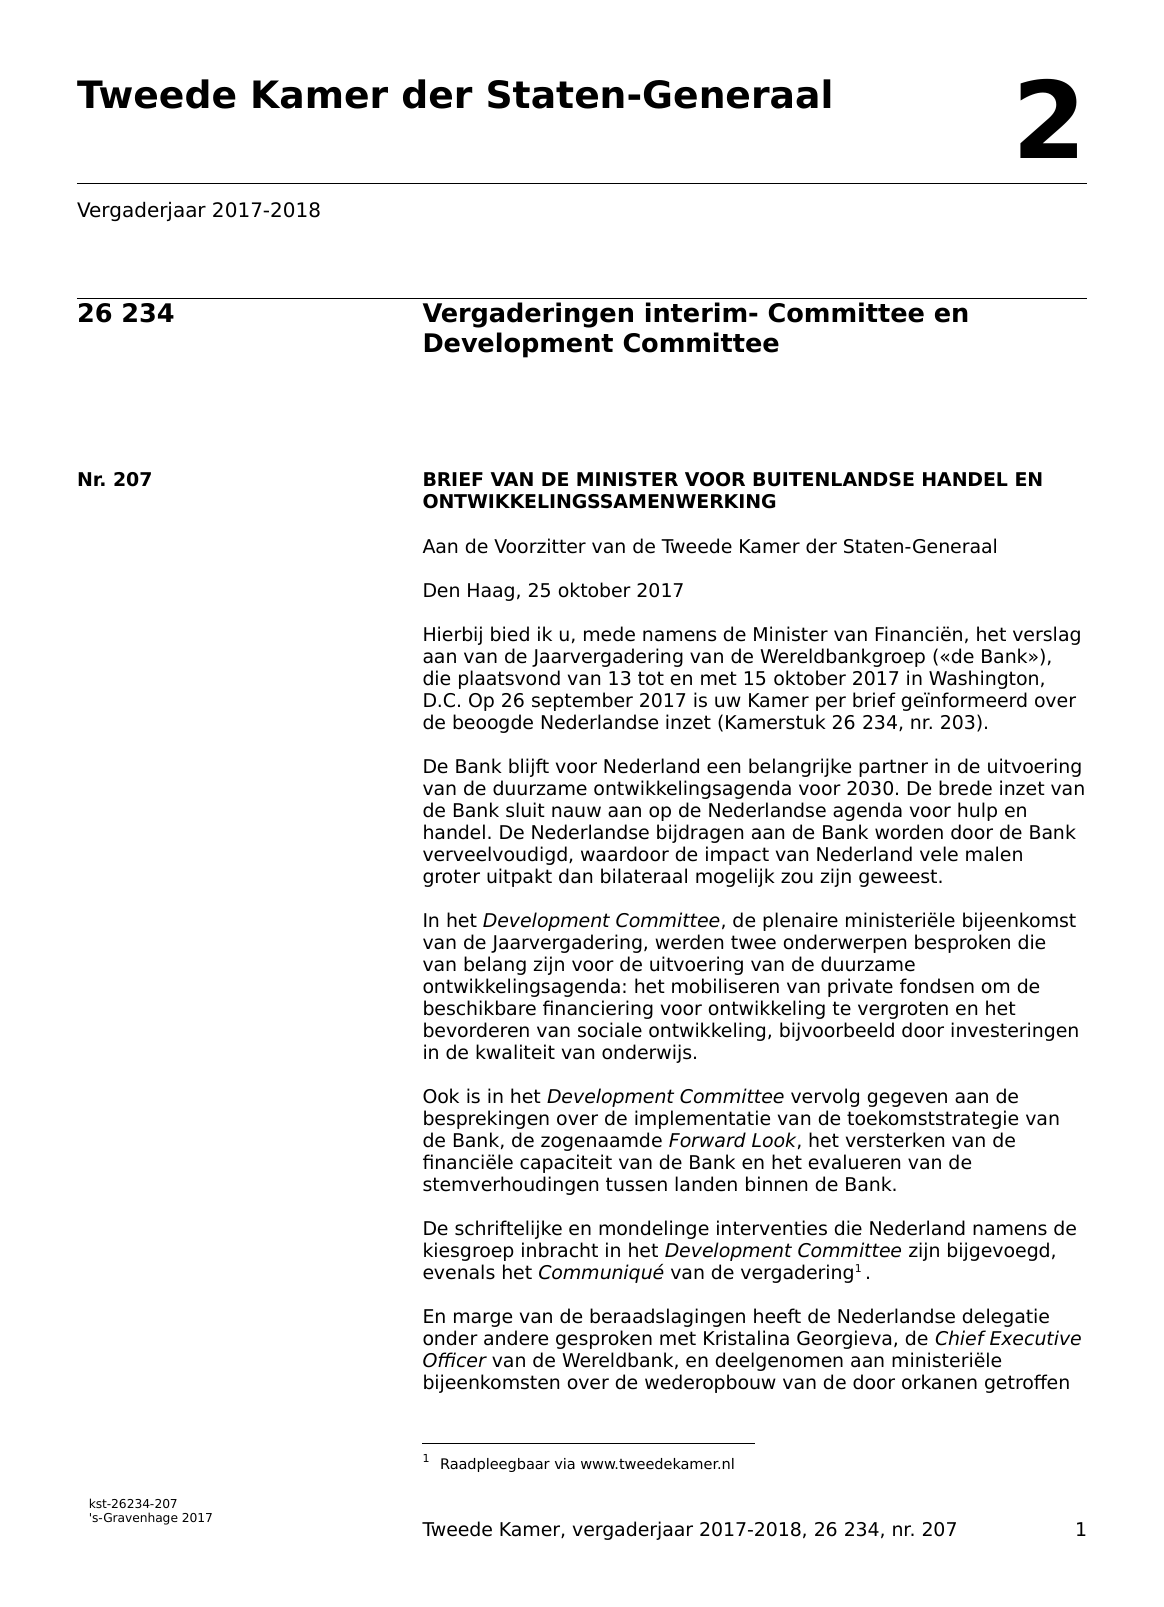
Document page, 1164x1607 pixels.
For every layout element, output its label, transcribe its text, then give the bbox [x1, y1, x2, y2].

text Hierbij bied ik u, mede namens de Minister van Financiën, het verslag aan van de Jaarvergadering van de Wereldbankgroep («de Bank»), die plaatsvond van 13 tot en met 15 oktober 2017 in Washington, D.C. Op 26 september 2017 is uw Kamer per brief geïnformeerd over de beoogde Nederlandse inzet (Kamerstuk 26 234, nr. 203). [422, 624, 1087, 734]
text Raadpleegbaar via www.tweedekamer.nl [422, 1452, 1087, 1474]
text Ook is in het Development Committee vervolg gegeven aan de besprekingen over de implementatie van de toekomststrategie van de Bank, de zogenaamde Forward Look, het versterken van de financiële capaciteit van de Bank en het evalueren van de stemverhoudingen tussen landen binnen de Bank. [422, 1086, 1087, 1196]
text De schriftelijke en mondelinge interventies die Nederland namens de kiesgroep inbracht in het Development Committee zijn bijgevoegd, evenals het Communiqué van de vergadering. [422, 1218, 1087, 1284]
text Aan de Voorzitter van de Tweede Kamer der Staten-Generaal [422, 536, 1087, 557]
text kst-26234-207 [88, 1497, 323, 1511]
table_header 2 [886, 59, 1087, 183]
text Den Haag, 25 oktober 2017 [422, 580, 1087, 602]
subtitle 26 234 Vergaderingen interim- Committee en Development Committee [77, 299, 1087, 358]
text De Bank blijft voor Nederland een belangrijke partner in de uitvoering van de duurzame ontwikkelingsagenda voor 2030. De brede inzet van de Bank sluit nauw aan op de Nederlandse agenda voor hulp en handel. De Nederlandse bijdragen aan de Bank worden door de Bank verveelvoudigd, waardoor de impact van Nederland vele malen groter uitpakt dan bilateraal mogelijk zou zijn geweest. [422, 756, 1087, 888]
table_header Tweede Kamer der Staten-Generaal [77, 59, 886, 183]
subtitle Nr. 207 BRIEF VAN DE MINISTER VOOR BUITENLANDSE HANDEL EN ONTWIKKELINGSSAMENWERKING [77, 469, 1087, 513]
text En marge van de beraadslagingen heeft de Nederlandse delegatie onder andere gesproken met Kristalina Georgieva, de Chief Executive Officer van de Wereldbank, en deelgenomen aan ministeriële bijeenkomsten over de wederopbouw van de door orkanen getroffen [422, 1306, 1087, 1394]
text In het Development Committee, de plenaire ministeriële bijeenkomst van de Jaarvergadering, werden twee onderwerpen besproken die van belang zijn voor de uitvoering van de duurzame ontwikkelingsagenda: het mobiliseren van private fondsen om de beschikbare financiering voor ontwikkeling te vergroten en het bevorderen van sociale ontwikkeling, bijvoorbeeld door investeringen in de kwaliteit van onderwijs. [422, 910, 1087, 1064]
table_cell Vergaderjaar 2017-2018 [77, 184, 1087, 298]
text 's-Gravenhage 2017 [88, 1511, 323, 1525]
